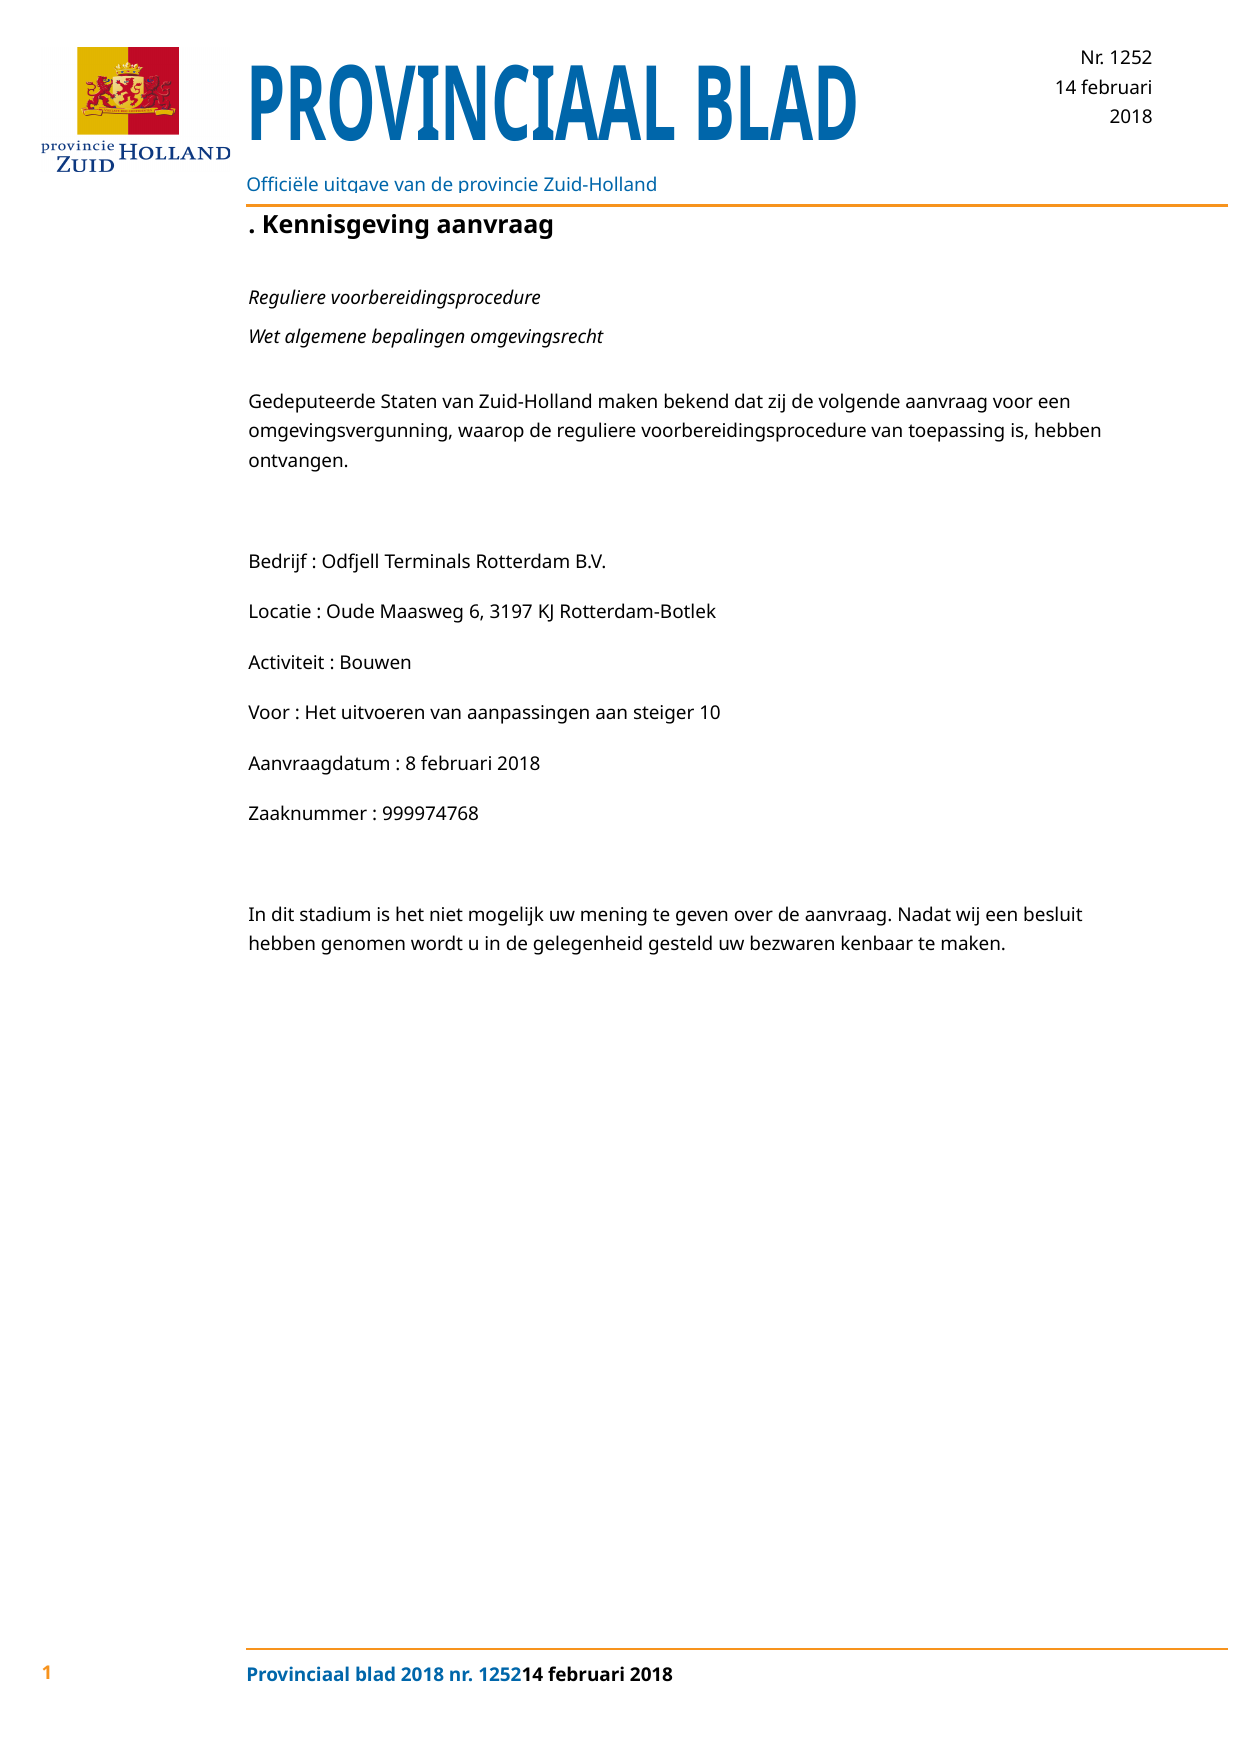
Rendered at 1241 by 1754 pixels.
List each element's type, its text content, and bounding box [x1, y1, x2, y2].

text Bedrijf : Odfjell Terminals Rotterdam B.V. [248, 548, 1152, 574]
picture [41, 47, 231, 172]
text Wet algemene bepalingen omgevingsrecht [248, 323, 1152, 349]
text In dit stadium is het niet mogelijk uw mening te geven over de aanvraag. Nadat wij een besluit hebben genomen wordt u in de gelegenheid gesteld uw bezwaren kenbaar te maken. [248, 901, 1152, 956]
text Activiteit : Bouwen [248, 649, 1152, 675]
text Locatie : Oude Maasweg 6, 3197 KJ Rotterdam-Botlek [248, 598, 1152, 624]
text Aanvraagdatum : 8 februari 2018 [248, 750, 1152, 776]
text Zaaknummer : 999974768 [248, 800, 1152, 826]
text . Kennisgeving aanvraag [248, 207, 1152, 241]
text Reguliere voorbereidingsprocedure [248, 284, 1152, 309]
text Voor : Het uitvoeren van aanpassingen aan steiger 10 [248, 699, 1152, 725]
text Gedeputeerde Staten van Zuid-Holland maken bekend dat zij de volgende aanvraag voor een omgevingsvergunning, waarop de reguliere voorbereidingsprocedure van toepassing is, hebben ontvangen. [248, 388, 1152, 473]
